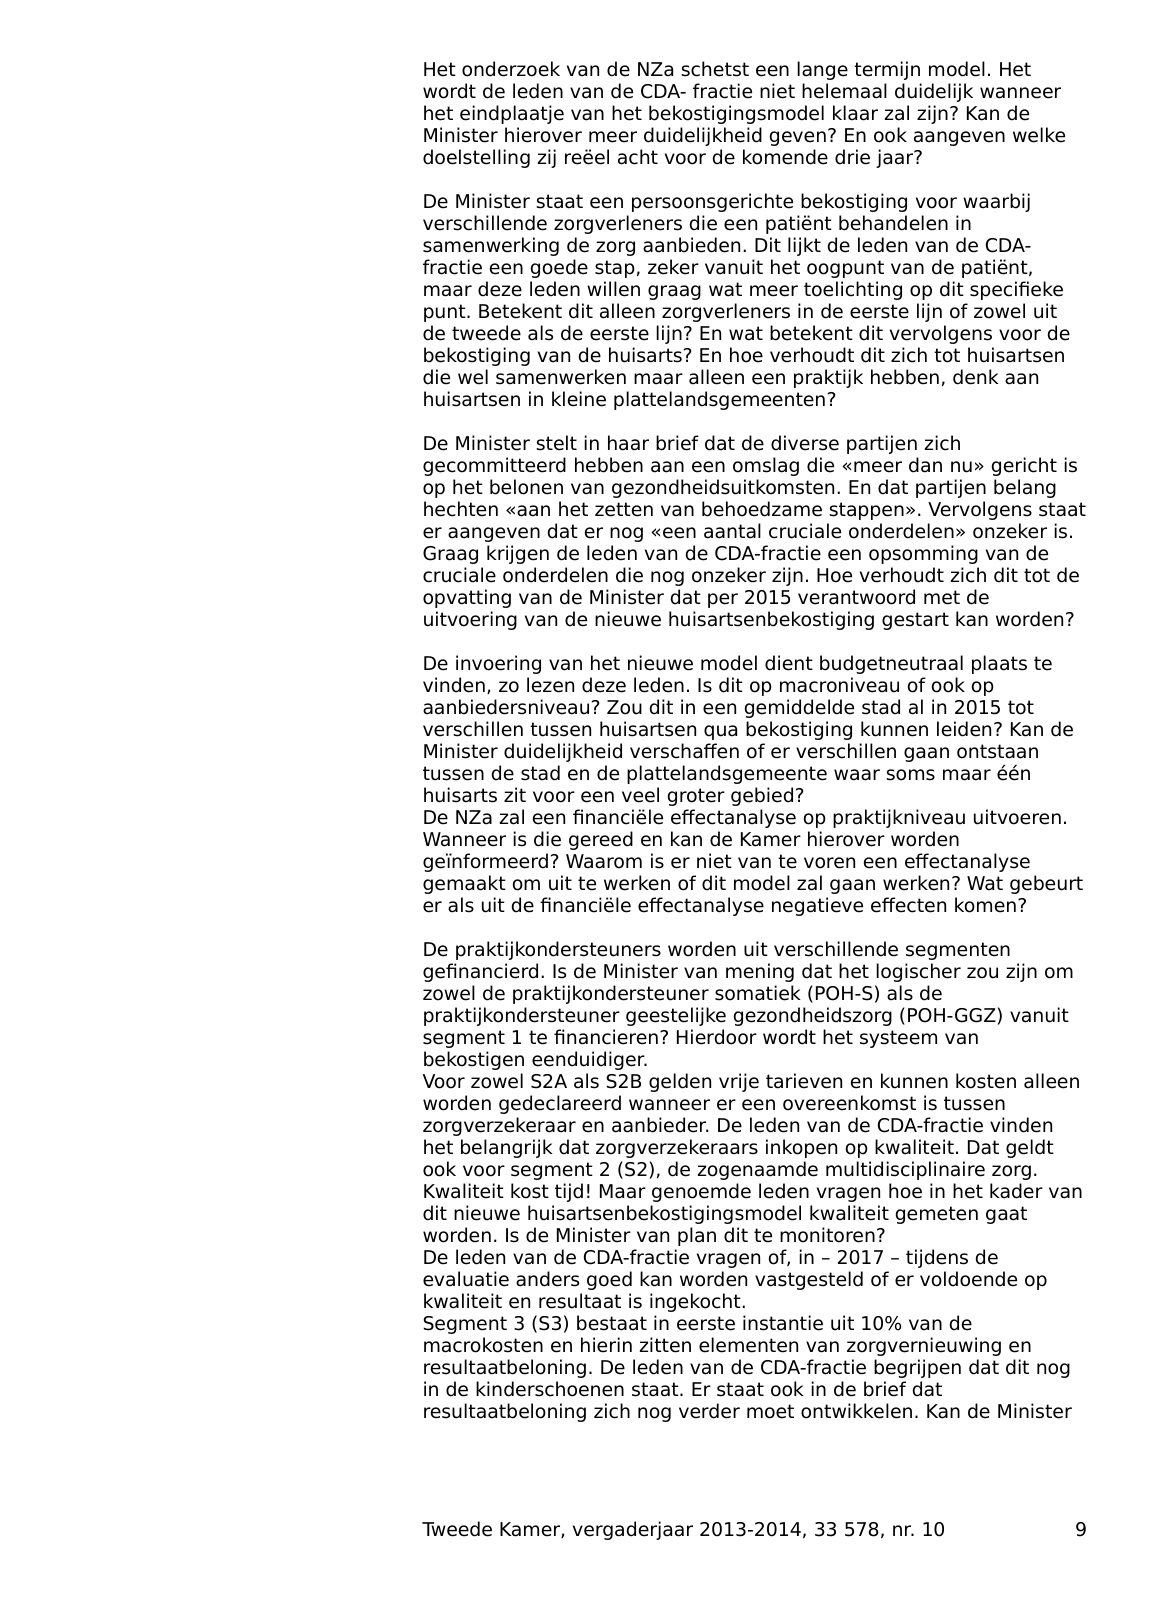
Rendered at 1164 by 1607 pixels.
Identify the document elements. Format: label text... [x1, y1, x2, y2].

text Het onderzoek van de NZa schetst een lange termijn model. Het wordt de leden van de CDA- fractie niet helemaal duidelijk wanneer het eindplaatje van het bekostigingsmodel klaar zal zijn? Kan de Minister hierover meer duidelijkheid geven? En ook aangeven welke doelstelling zij reëel acht voor de komende drie jaar? [422, 59, 1087, 169]
text De Minister stelt in haar brief dat de diverse partijen zich gecommitteerd hebben aan een omslag die «meer dan nu» gericht is op het belonen van gezondheidsuitkomsten. En dat partijen belang hechten «aan het zetten van behoedzame stappen». Vervolgens staat er aangeven dat er nog «een aantal cruciale onderdelen» onzeker is. Graag krijgen de leden van de CDA-fractie een opsomming van de cruciale onderdelen die nog onzeker zijn. Hoe verhoudt zich dit tot de opvatting van de Minister dat per 2015 verantwoord met de uitvoering van de nieuwe huisartsenbekostiging gestart kan worden? [422, 433, 1087, 631]
text De Minister staat een persoonsgerichte bekostiging voor waarbij verschillende zorgverleners die een patiënt behandelen in samenwerking de zorg aanbieden. Dit lijkt de leden van de CDA-fractie een goede stap, zeker vanuit het oogpunt van de patiënt, maar deze leden willen graag wat meer toelichting op dit specifieke punt. Betekent dit alleen zorgverleners in de eerste lijn of zowel uit de tweede als de eerste lijn? En wat betekent dit vervolgens voor de bekostiging van de huisarts? En hoe verhoudt dit zich tot huisartsen die wel samenwerken maar alleen een praktijk hebben, denk aan huisartsen in kleine plattelandsgemeenten? [422, 191, 1087, 411]
text De praktijkondersteuners worden uit verschillende segmenten gefinancierd. Is de Minister van mening dat het logischer zou zijn om zowel de praktijkondersteuner somatiek (POH-S) als de praktijkondersteuner geestelijke gezondheidszorg (POH-GGZ) vanuit segment 1 te financieren? Hierdoor wordt het systeem van bekostigen eenduidiger. [422, 939, 1087, 1071]
text Voor zowel S2A als S2B gelden vrije tarieven en kunnen kosten alleen worden gedeclareerd wanneer er een overeenkomst is tussen zorgverzekeraar en aanbieder. De leden van de CDA-fractie vinden het belangrijk dat zorgverzekeraars inkopen op kwaliteit. Dat geldt ook voor segment 2 (S2), de zogenaamde multidisciplinaire zorg. Kwaliteit kost tijd! Maar genoemde leden vragen hoe in het kader van dit nieuwe huisartsenbekostigingsmodel kwaliteit gemeten gaat worden. Is de Minister van plan dit te monitoren? [422, 1071, 1087, 1247]
text Segment 3 (S3) bestaat in eerste instantie uit 10% van de macrokosten en hierin zitten elementen van zorgvernieuwing en resultaatbeloning. De leden van de CDA-fractie begrijpen dat dit nog in de kinderschoenen staat. Er staat ook in de brief dat resultaatbeloning zich nog verder moet ontwikkelen. Kan de Minister [422, 1313, 1087, 1423]
text De NZa zal een financiële effectanalyse op praktijkniveau uitvoeren. Wanneer is die gereed en kan de Kamer hierover worden geïnformeerd? Waarom is er niet van te voren een effectanalyse gemaakt om uit te werken of dit model zal gaan werken? Wat gebeurt er als uit de financiële effectanalyse negatieve effecten komen? [422, 807, 1087, 917]
text De leden van de CDA-fractie vragen of, in – 2017 – tijdens de evaluatie anders goed kan worden vastgesteld of er voldoende op kwaliteit en resultaat is ingekocht. [422, 1247, 1087, 1313]
text De invoering van het nieuwe model dient budgetneutraal plaats te vinden, zo lezen deze leden. Is dit op macroniveau of ook op aanbiedersniveau? Zou dit in een gemiddelde stad al in 2015 tot verschillen tussen huisartsen qua bekostiging kunnen leiden? Kan de Minister duidelijkheid verschaffen of er verschillen gaan ontstaan tussen de stad en de plattelandsgemeente waar soms maar één huisarts zit voor een veel groter gebied? [422, 653, 1087, 807]
